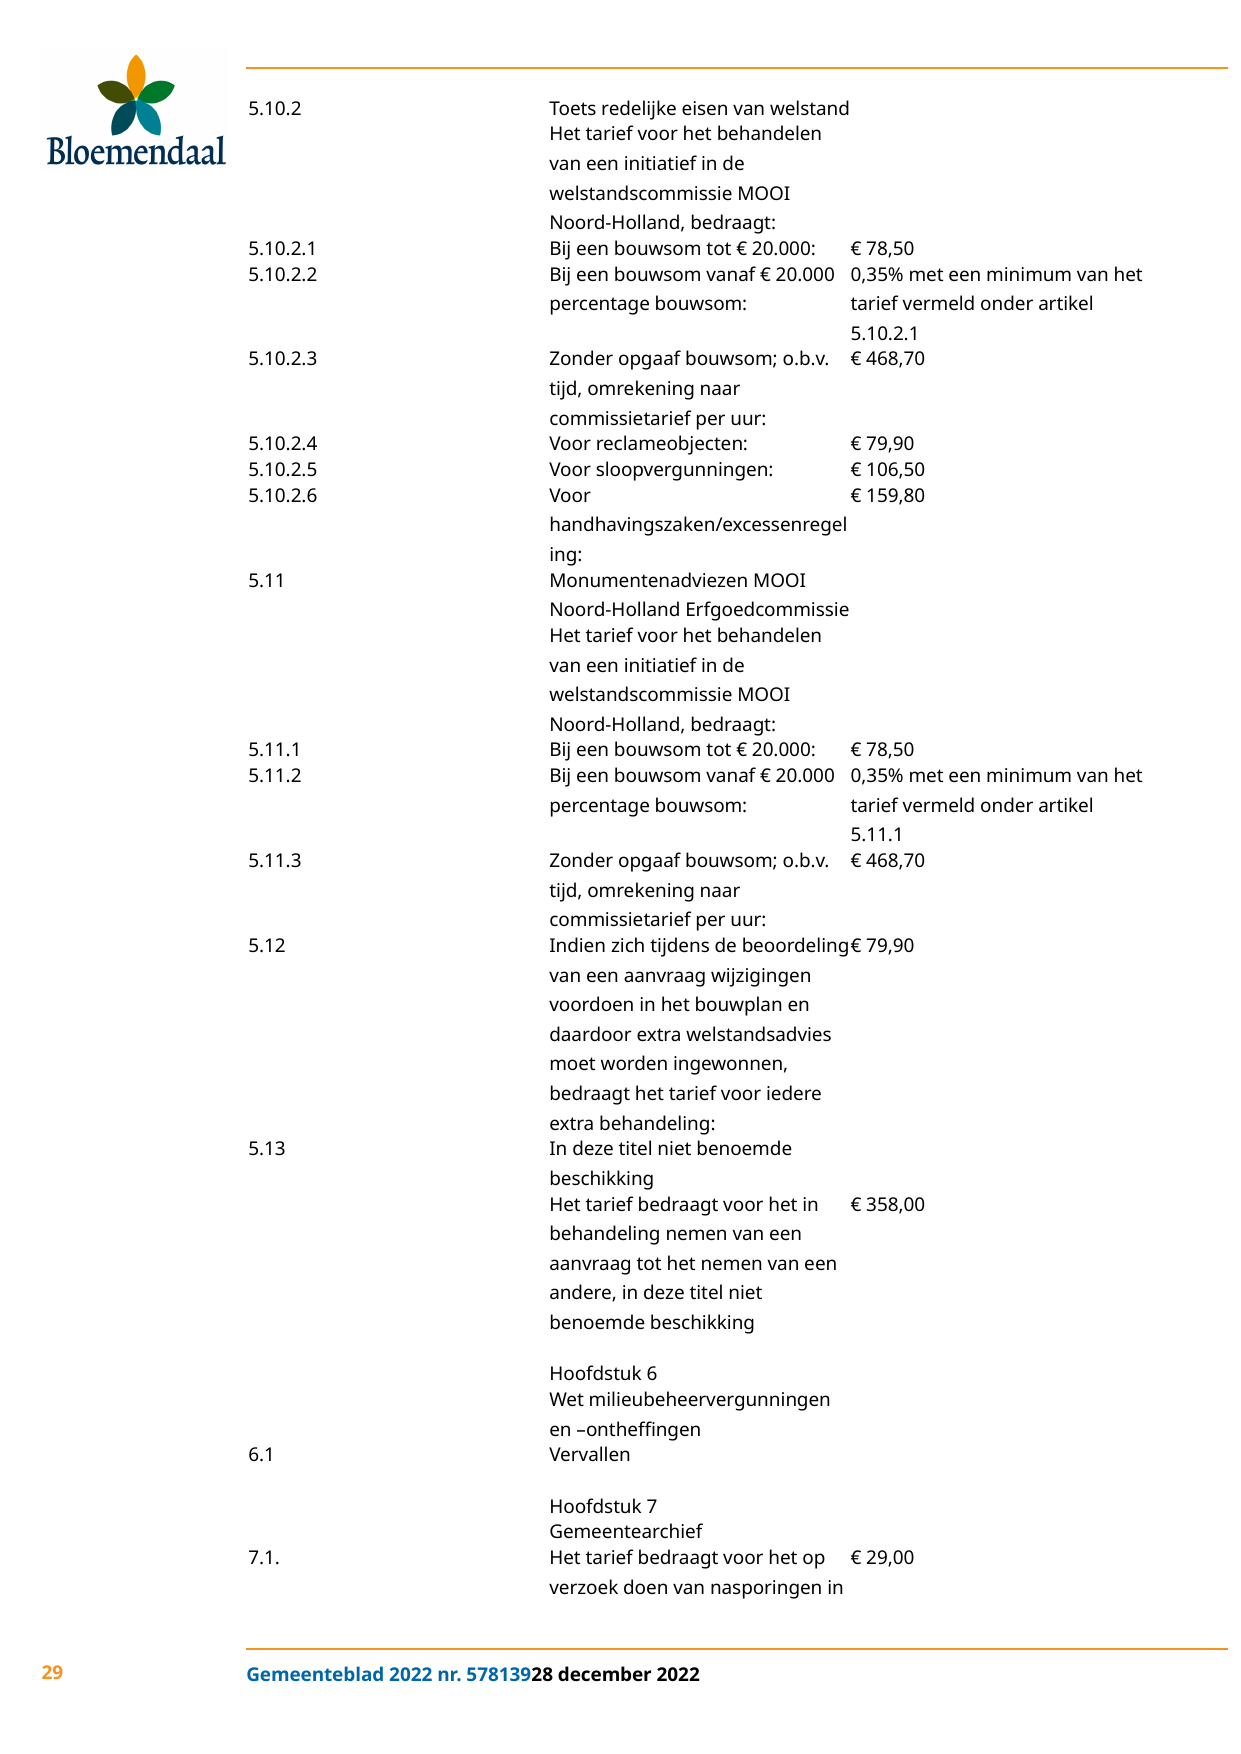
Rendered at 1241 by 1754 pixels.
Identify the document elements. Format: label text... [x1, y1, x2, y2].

table_cell Vervallen [549, 1442, 850, 1467]
table_cell 6.1 [248, 1442, 549, 1467]
table_cell [850, 121, 1152, 235]
table_cell 5.10.2.6 [248, 482, 549, 567]
table_cell [850, 1335, 1152, 1361]
table_cell 5.11.2 [248, 763, 549, 847]
table_cell [248, 1361, 549, 1386]
table_cell Voor handhavingszaken/excessenregeling: [549, 482, 850, 567]
table_cell Hoofdstuk 7 [549, 1493, 850, 1519]
table_cell € 78,50 [850, 235, 1152, 261]
table_cell In deze titel niet benoemde beschikking [549, 1135, 850, 1191]
table_cell [248, 1519, 549, 1544]
table_cell Zonder opgaaf bouwsom; o.b.v. tijd, omrekening naar commissietarief per uur: [549, 346, 850, 431]
table_cell Wet milieubeheervergunningen en –ontheffingen [549, 1386, 850, 1442]
table_cell Voor reclameobjecten: [549, 431, 850, 456]
table_cell € 358,00 [850, 1191, 1152, 1335]
table_cell [850, 1442, 1152, 1467]
table_cell Zonder opgaaf bouwsom; o.b.v. tijd, omrekening naar commissietarief per uur: [549, 847, 850, 932]
table_cell 5.10.2.2 [248, 261, 549, 346]
table_cell Bij een bouwsom tot € 20.000: [549, 737, 850, 762]
table_cell Het tarief voor het behandelen van een initiatief in de welstandscommissie MOOI Noord-Holland, bedraagt: [549, 622, 850, 737]
table_cell € 468,70 [850, 847, 1152, 932]
table_cell [850, 1493, 1152, 1519]
table_cell 5.11 [248, 567, 549, 622]
picture [41, 47, 231, 172]
table_cell [549, 1467, 850, 1493]
table_cell [850, 1135, 1152, 1191]
table_cell € 29,00 [850, 1545, 1152, 1600]
table_cell 7.1. [248, 1545, 549, 1600]
table_cell Monumentenadviezen MOOI Noord-Holland Erfgoedcommissie [549, 567, 850, 622]
table_cell 5.10.2.1 [248, 235, 549, 261]
table_cell 5.12 [248, 932, 549, 1135]
table_cell € 159,80 [850, 482, 1152, 567]
table_cell [850, 1386, 1152, 1442]
table_cell € 79,90 [850, 932, 1152, 1135]
table_cell 5.13 [248, 1135, 549, 1191]
table_cell [549, 1335, 850, 1361]
table_cell [850, 622, 1152, 737]
table_cell [248, 1467, 549, 1493]
table_cell Bij een bouwsom vanaf € 20.000 percentage bouwsom: [549, 763, 850, 847]
table_cell Toets redelijke eisen van welstand [549, 95, 850, 121]
table_cell Bij een bouwsom tot € 20.000: [549, 235, 850, 261]
table_cell [850, 1467, 1152, 1493]
table_cell 5.10.2.3 [248, 346, 549, 431]
table_cell Het tarief bedraagt voor het in behandeling nemen van een aanvraag tot het nemen van een andere, in deze titel niet benoemde beschikking [549, 1191, 850, 1335]
table_cell Indien zich tijdens de beoordeling van een aanvraag wijzigingen voordoen in het bouwplan en daardoor extra welstandsadvies moet worden ingewonnen, bedraagt het tarief voor iedere extra behandeling: [549, 932, 850, 1135]
table_cell 5.10.2.5 [248, 456, 549, 482]
table_cell 5.11.1 [248, 737, 549, 762]
table_cell [248, 121, 549, 235]
table_cell Bij een bouwsom vanaf € 20.000 percentage bouwsom: [549, 261, 850, 346]
table_cell € 468,70 [850, 346, 1152, 431]
table_cell [248, 1191, 549, 1335]
table_cell 0,35% met een minimum van het tarief vermeld onder artikel 5.10.2.1 [850, 261, 1152, 346]
table_cell [850, 1361, 1152, 1386]
table_cell Gemeentearchief [549, 1519, 850, 1544]
table_cell 0,35% met een minimum van het tarief vermeld onder artikel 5.11.1 [850, 763, 1152, 847]
table_cell € 106,50 [850, 456, 1152, 482]
table_cell Het tarief bedraagt voor het op verzoek doen van nasporingen in [549, 1545, 850, 1600]
table_cell Hoofdstuk 6 [549, 1361, 850, 1386]
table_cell [248, 622, 549, 737]
table_cell [850, 567, 1152, 622]
table_cell [248, 1335, 549, 1361]
table_cell 5.11.3 [248, 847, 549, 932]
table_cell [850, 95, 1152, 121]
table_cell [850, 1519, 1152, 1544]
table_cell Het tarief voor het behandelen van een initiatief in de welstandscommissie MOOI Noord-Holland, bedraagt: [549, 121, 850, 235]
table_cell [248, 1386, 549, 1442]
table_cell 5.10.2 [248, 95, 549, 121]
table_cell € 78,50 [850, 737, 1152, 762]
table_cell € 79,90 [850, 431, 1152, 456]
table_cell [248, 1493, 549, 1519]
table_cell Voor sloopvergunningen: [549, 456, 850, 482]
table_cell 5.10.2.4 [248, 431, 549, 456]
